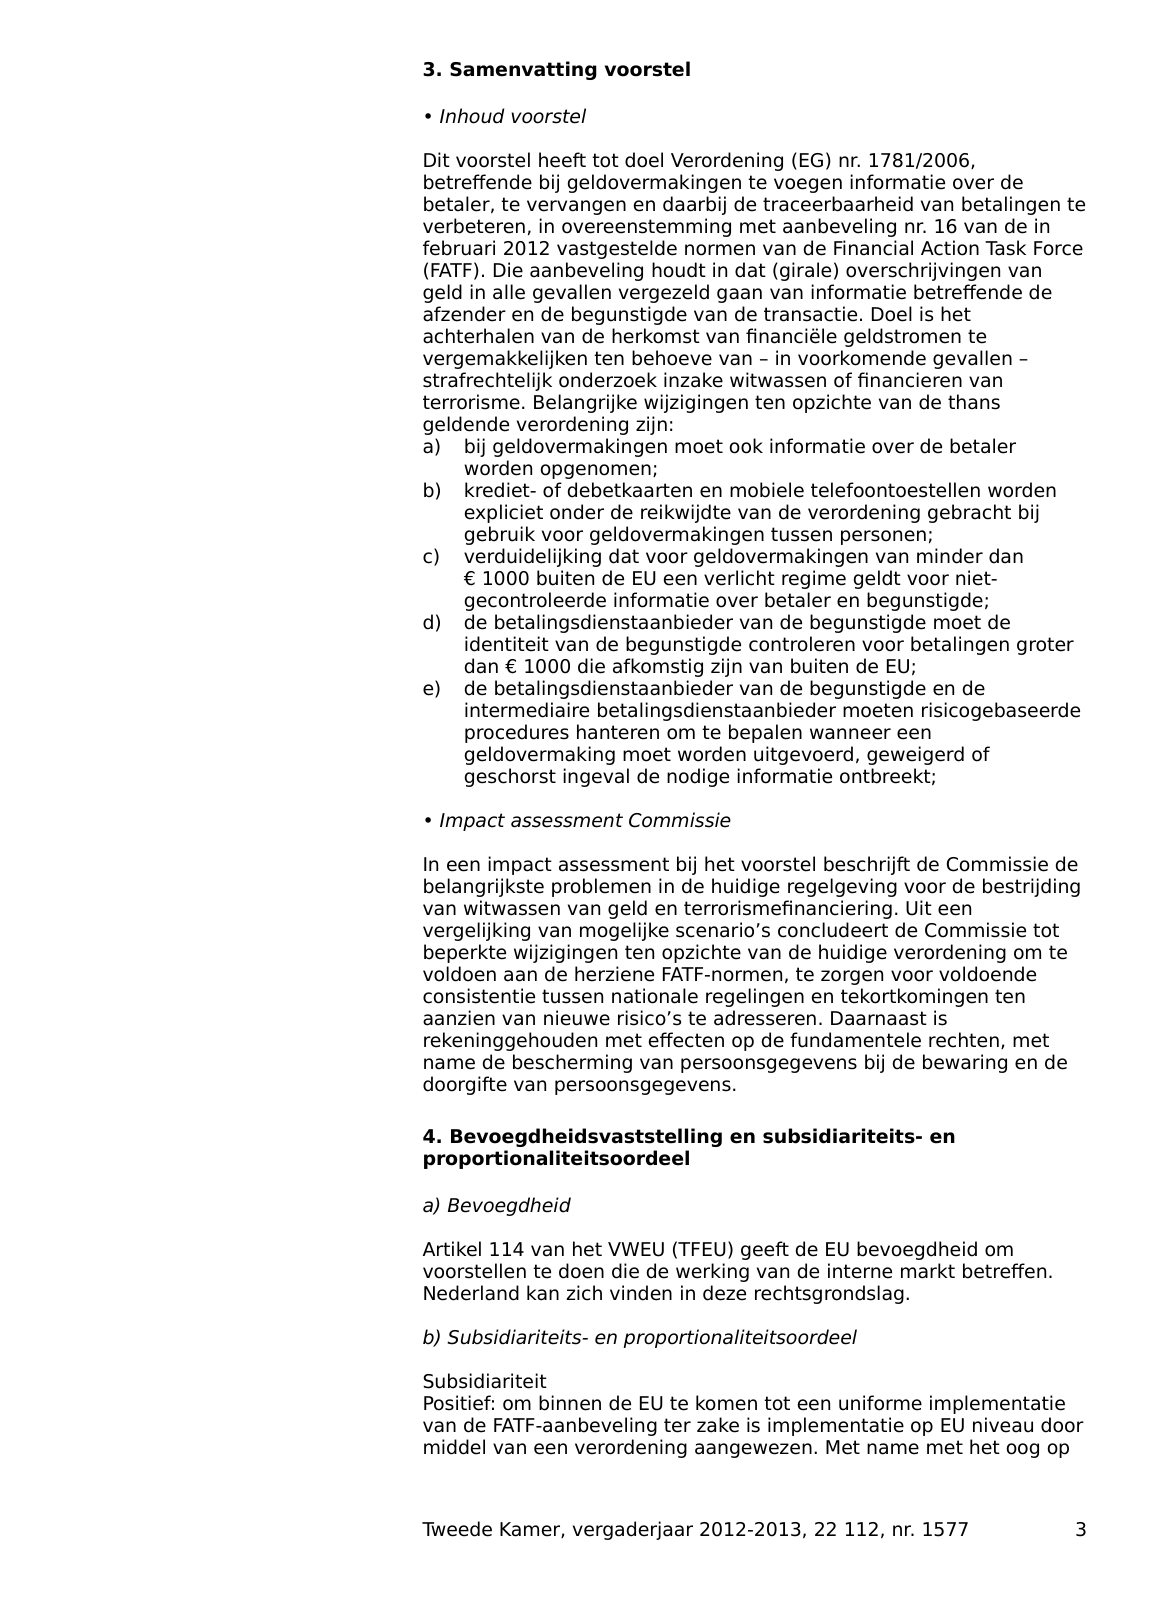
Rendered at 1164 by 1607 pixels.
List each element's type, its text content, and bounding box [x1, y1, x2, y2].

text Dit voorstel heeft tot doel Verordening (EG) nr. 1781/2006, betreffende bij geldovermakingen te voegen informatie over de betaler, te vervangen en daarbij de traceerbaarheid van betalingen te verbeteren, in overeenstemming met aanbeveling nr. 16 van de in februari 2012 vastgestelde normen van de Financial Action Task Force (FATF). Die aanbeveling houdt in dat (girale) overschrijvingen van geld in alle gevallen vergezeld gaan van informatie betreffende de afzender en de begunstigde van de transactie. Doel is het achterhalen van de herkomst van financiële geldstromen te vergemakkelijken ten behoeve van – in voorkomende gevallen – strafrechtelijk onderzoek inzake witwassen of financieren van terrorisme. Belangrijke wijzigingen ten opzichte van de thans geldende verordening zijn: [422, 150, 1087, 436]
subtitle b) Subsidiariteits- en proportionaliteitsoordeel [422, 1327, 1087, 1349]
subtitle a) Bevoegdheid [422, 1195, 1087, 1217]
text e) de betalingsdienstaanbieder van de begunstigde en de intermediaire betalingsdienstaanbieder moeten risicogebaseerde procedures hanteren om te bepalen wanneer een geldovermaking moet worden uitgevoerd, geweigerd of geschorst ingeval de nodige informatie ontbreekt; [422, 678, 1087, 788]
subtitle 3. Samenvatting voorstel [422, 59, 1087, 81]
subtitle • Inhoud voorstel [422, 106, 1087, 128]
text c) verduidelijking dat voor geldovermakingen van minder dan € 1000 buiten de EU een verlicht regime geldt voor niet-gecontroleerde informatie over betaler en begunstigde; [422, 546, 1087, 612]
text a) bij geldovermakingen moet ook informatie over de betaler worden opgenomen; [422, 436, 1087, 480]
subtitle 4. Bevoegdheidsvaststelling en subsidiariteits- en proportionaliteitsoordeel [422, 1126, 1087, 1170]
text d) de betalingsdienstaanbieder van de begunstigde moet de identiteit van de begunstigde controleren voor betalingen groter dan € 1000 die afkomstig zijn van buiten de EU; [422, 612, 1087, 678]
text Positief: om binnen de EU te komen tot een uniforme implementatie van de FATF-aanbeveling ter zake is implementatie op EU niveau door middel van een verordening aangewezen. Met name met het oog op [422, 1393, 1087, 1459]
text Subsidiariteit [422, 1371, 1087, 1393]
text b) krediet- of debetkaarten en mobiele telefoontoestellen worden expliciet onder de reikwijdte van de verordening gebracht bij gebruik voor geldovermakingen tussen personen; [422, 480, 1087, 546]
text Artikel 114 van het VWEU (TFEU) geeft de EU bevoegdheid om voorstellen te doen die de werking van de interne markt betreffen. Nederland kan zich vinden in deze rechtsgrondslag. [422, 1239, 1087, 1305]
subtitle • Impact assessment Commissie [422, 810, 1087, 832]
text In een impact assessment bij het voorstel beschrijft de Commissie de belangrijkste problemen in de huidige regelgeving voor de bestrijding van witwassen van geld en terrorismefinanciering. Uit een vergelijking van mogelijke scenario’s concludeert de Commissie tot beperkte wijzigingen ten opzichte van de huidige verordening om te voldoen aan de herziene FATF-normen, te zorgen voor voldoende consistentie tussen nationale regelingen en tekortkomingen ten aanzien van nieuwe risico’s te adresseren. Daarnaast is rekeninggehouden met effecten op de fundamentele rechten, met name de bescherming van persoonsgegevens bij de bewaring en de doorgifte van persoonsgegevens. [422, 854, 1087, 1096]
